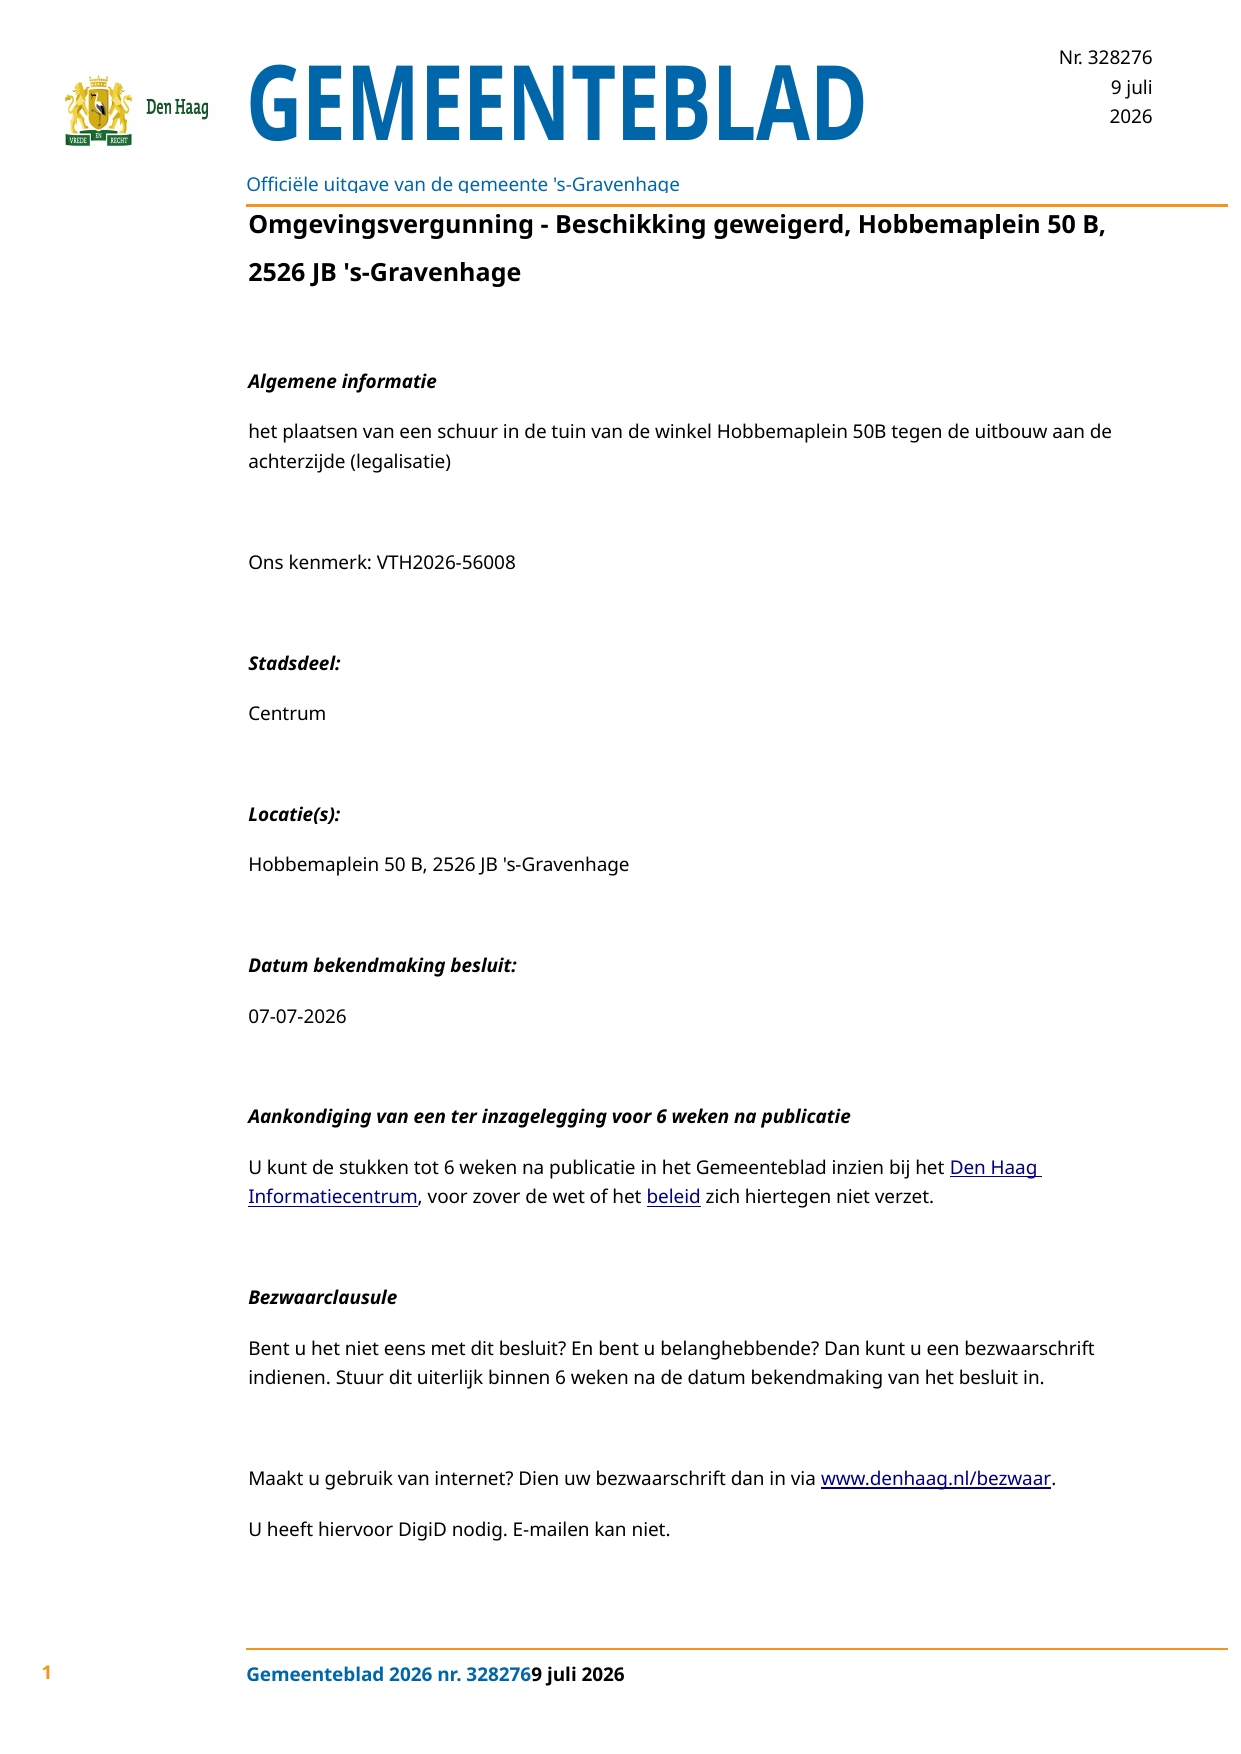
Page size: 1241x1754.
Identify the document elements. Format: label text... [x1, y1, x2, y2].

text Bent u het niet eens met dit besluit? En bent u belanghebbende? Dan kunt u een bezwaarschrift indienen. Stuur dit uiterlijk binnen 6 weken na de datum bekendmaking van het besluit in. [248, 1335, 1152, 1390]
text U kunt de stukken tot 6 weken na publicatie in het Gemeenteblad inzien bij het Den Haag Informatiecentrum, voor zover de wet of het beleid zich hiertegen niet verzet. [248, 1154, 1152, 1209]
text 07-07-2026 [248, 1003, 1152, 1029]
text Hobbemaplein 50 B, 2526 JB 's-Gravenhage [248, 852, 1152, 877]
text Ons kenmerk: VTH2026-56008 [248, 549, 1152, 575]
text Datum bekendmaking besluit: [248, 952, 1152, 978]
text U heeft hiervoor DigiD nodig. E-mailen kan niet. [248, 1516, 1152, 1542]
text Omgevingsvergunning - Beschikking geweigerd, Hobbemaplein 50 B, 2526 JB 's-Gravenhage [248, 207, 1152, 288]
text het plaatsen van een schuur in de tuin van de winkel Hobbemaplein 50B tegen de uitbouw aan de achterzijde (legalisatie) [248, 419, 1152, 474]
text Locatie(s): [248, 801, 1152, 827]
text Maakt u gebruik van internet? Dien uw bezwaarschrift dan in via www.denhaag.nl/bezwaar. [248, 1465, 1152, 1491]
text Aankondiging van een ter inzagelegging voor 6 weken na publicatie [248, 1104, 1152, 1129]
picture [41, 47, 231, 172]
text Algemene informatie [248, 368, 1152, 394]
text Centrum [248, 700, 1152, 726]
text Stadsdeel: [248, 650, 1152, 676]
text Bezwaarclausule [248, 1284, 1152, 1310]
